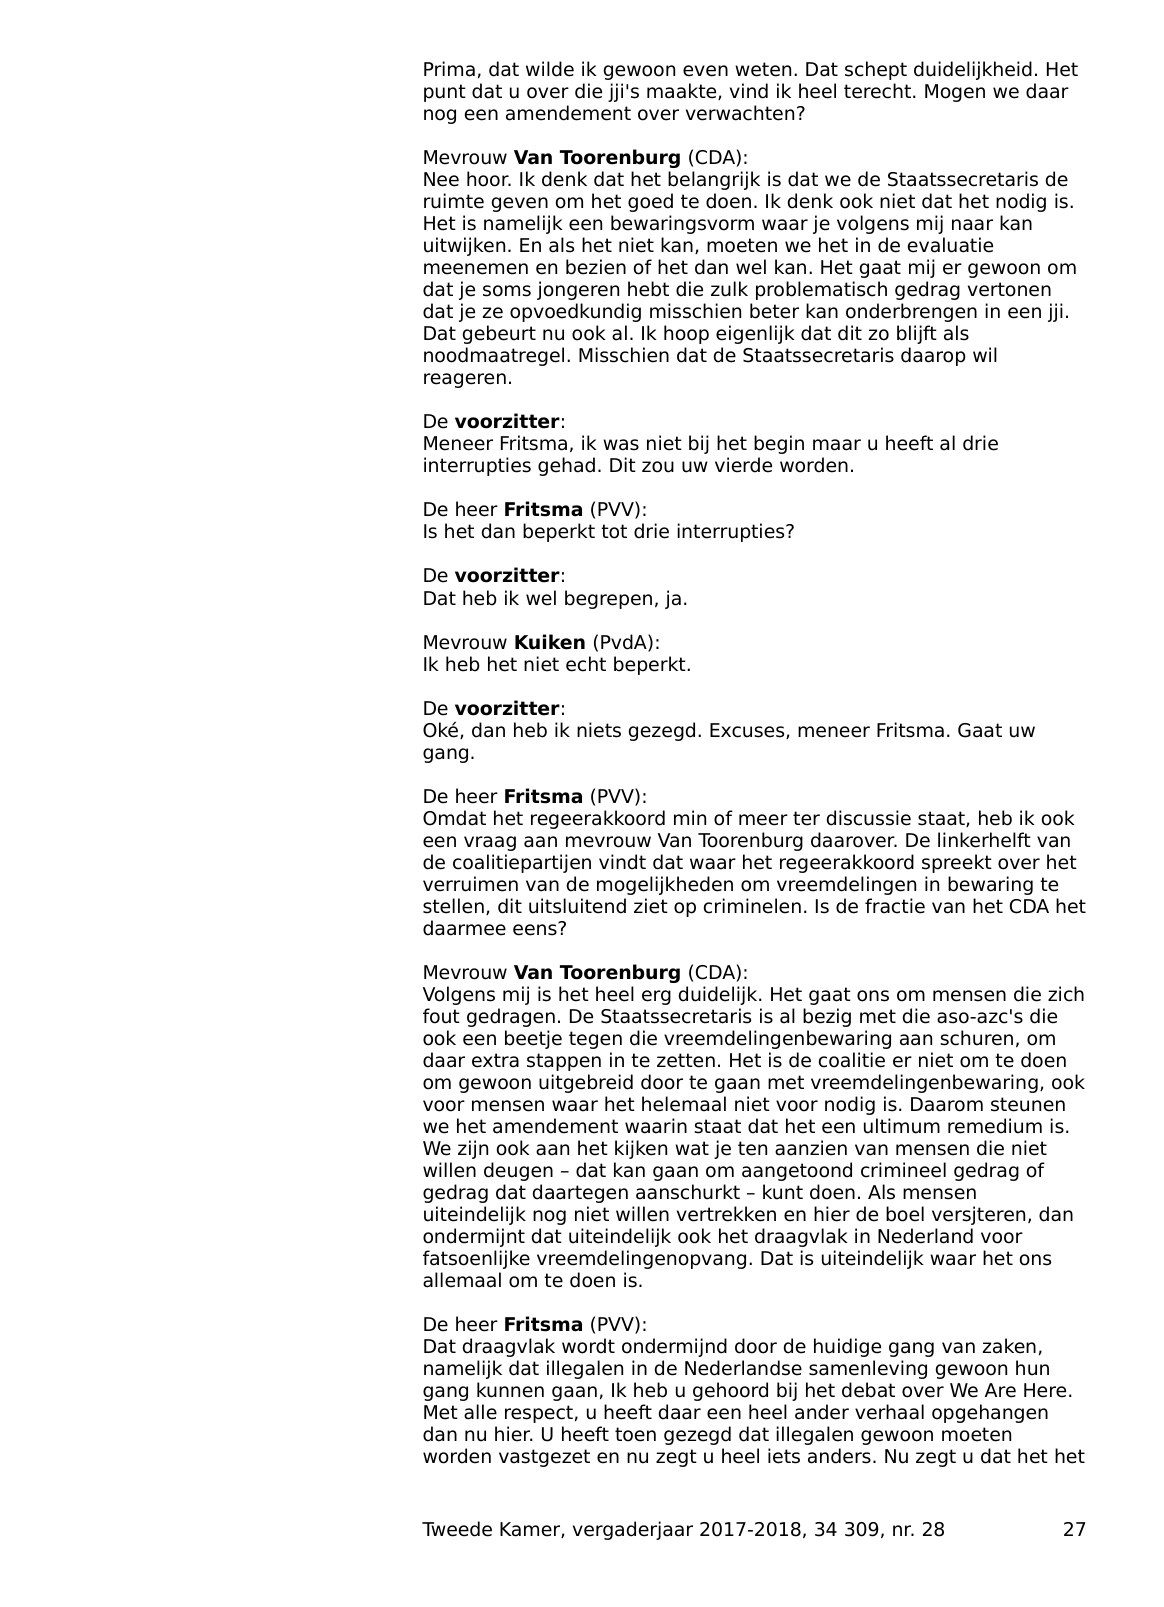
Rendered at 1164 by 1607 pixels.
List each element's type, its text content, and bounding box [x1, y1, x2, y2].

text Nee hoor. Ik denk dat het belangrijk is dat we de Staatssecretaris de ruimte geven om het goed te doen. Ik denk ook niet dat het nodig is. Het is namelijk een bewaringsvorm waar je volgens mij naar kan uitwijken. En als het niet kan, moeten we het in de evaluatie meenemen en bezien of het dan wel kan. Het gaat mij er gewoon om dat je soms jongeren hebt die zulk problematisch gedrag vertonen dat je ze opvoedkundig misschien beter kan onderbrengen in een jji. Dat gebeurt nu ook al. Ik hoop eigenlijk dat dit zo blijft als noodmaatregel. Misschien dat de Staatssecretaris daarop wil reageren. [422, 169, 1087, 389]
text De heer Fritsma (PVV): [422, 786, 1087, 808]
text Ik heb het niet echt beperkt. [422, 653, 1087, 676]
text De voorzitter: [422, 565, 1087, 587]
text Mevrouw Van Toorenburg (CDA): [422, 962, 1087, 984]
text Omdat het regeerakkoord min of meer ter discussie staat, heb ik ook een vraag aan mevrouw Van Toorenburg daarover. De linkerhelft van de coalitiepartijen vindt dat waar het regeerakkoord spreekt over het verruimen van de mogelijkheden om vreemdelingen in bewaring te stellen, dit uitsluitend ziet op criminelen. Is de fractie van het CDA het daarmee eens? [422, 808, 1087, 940]
text De heer Fritsma (PVV): [422, 499, 1087, 521]
text Mevrouw Van Toorenburg (CDA): [422, 147, 1087, 169]
text De voorzitter: [422, 698, 1087, 720]
text Oké, dan heb ik niets gezegd. Excuses, meneer Fritsma. Gaat uw gang. [422, 720, 1087, 764]
text Mevrouw Kuiken (PvdA): [422, 632, 1087, 653]
text Prima, dat wilde ik gewoon even weten. Dat schept duidelijkheid. Het punt dat u over die jji's maakte, vind ik heel terecht. Mogen we daar nog een amendement over verwachten? [422, 59, 1087, 125]
text Is het dan beperkt tot drie interrupties? [422, 521, 1087, 543]
text Dat heb ik wel begrepen, ja. [422, 587, 1087, 609]
text De voorzitter: [422, 411, 1087, 433]
text De heer Fritsma (PVV): [422, 1314, 1087, 1336]
text Volgens mij is het heel erg duidelijk. Het gaat ons om mensen die zich fout gedragen. De Staatssecretaris is al bezig met die aso-azc's die ook een beetje tegen die vreemdelingenbewaring aan schuren, om daar extra stappen in te zetten. Het is de coalitie er niet om te doen om gewoon uitgebreid door te gaan met vreemdelingenbewaring, ook voor mensen waar het helemaal niet voor nodig is. Daarom steunen we het amendement waarin staat dat het een ultimum remedium is. We zijn ook aan het kijken wat je ten aanzien van mensen die niet willen deugen – dat kan gaan om aangetoond crimineel gedrag of gedrag dat daartegen aanschurkt – kunt doen. Als mensen uiteindelijk nog niet willen vertrekken en hier de boel versjteren, dan ondermijnt dat uiteindelijk ook het draagvlak in Nederland voor fatsoenlijke vreemdelingenopvang. Dat is uiteindelijk waar het ons allemaal om te doen is. [422, 984, 1087, 1292]
text Meneer Fritsma, ik was niet bij het begin maar u heeft al drie interrupties gehad. Dit zou uw vierde worden. [422, 433, 1087, 477]
text Dat draagvlak wordt ondermijnd door de huidige gang van zaken, namelijk dat illegalen in de Nederlandse samenleving gewoon hun gang kunnen gaan, Ik heb u gehoord bij het debat over We Are Here. Met alle respect, u heeft daar een heel ander verhaal opgehangen dan nu hier. U heeft toen gezegd dat illegalen gewoon moeten worden vastgezet en nu zegt u heel iets anders. Nu zegt u dat het het [422, 1336, 1087, 1468]
